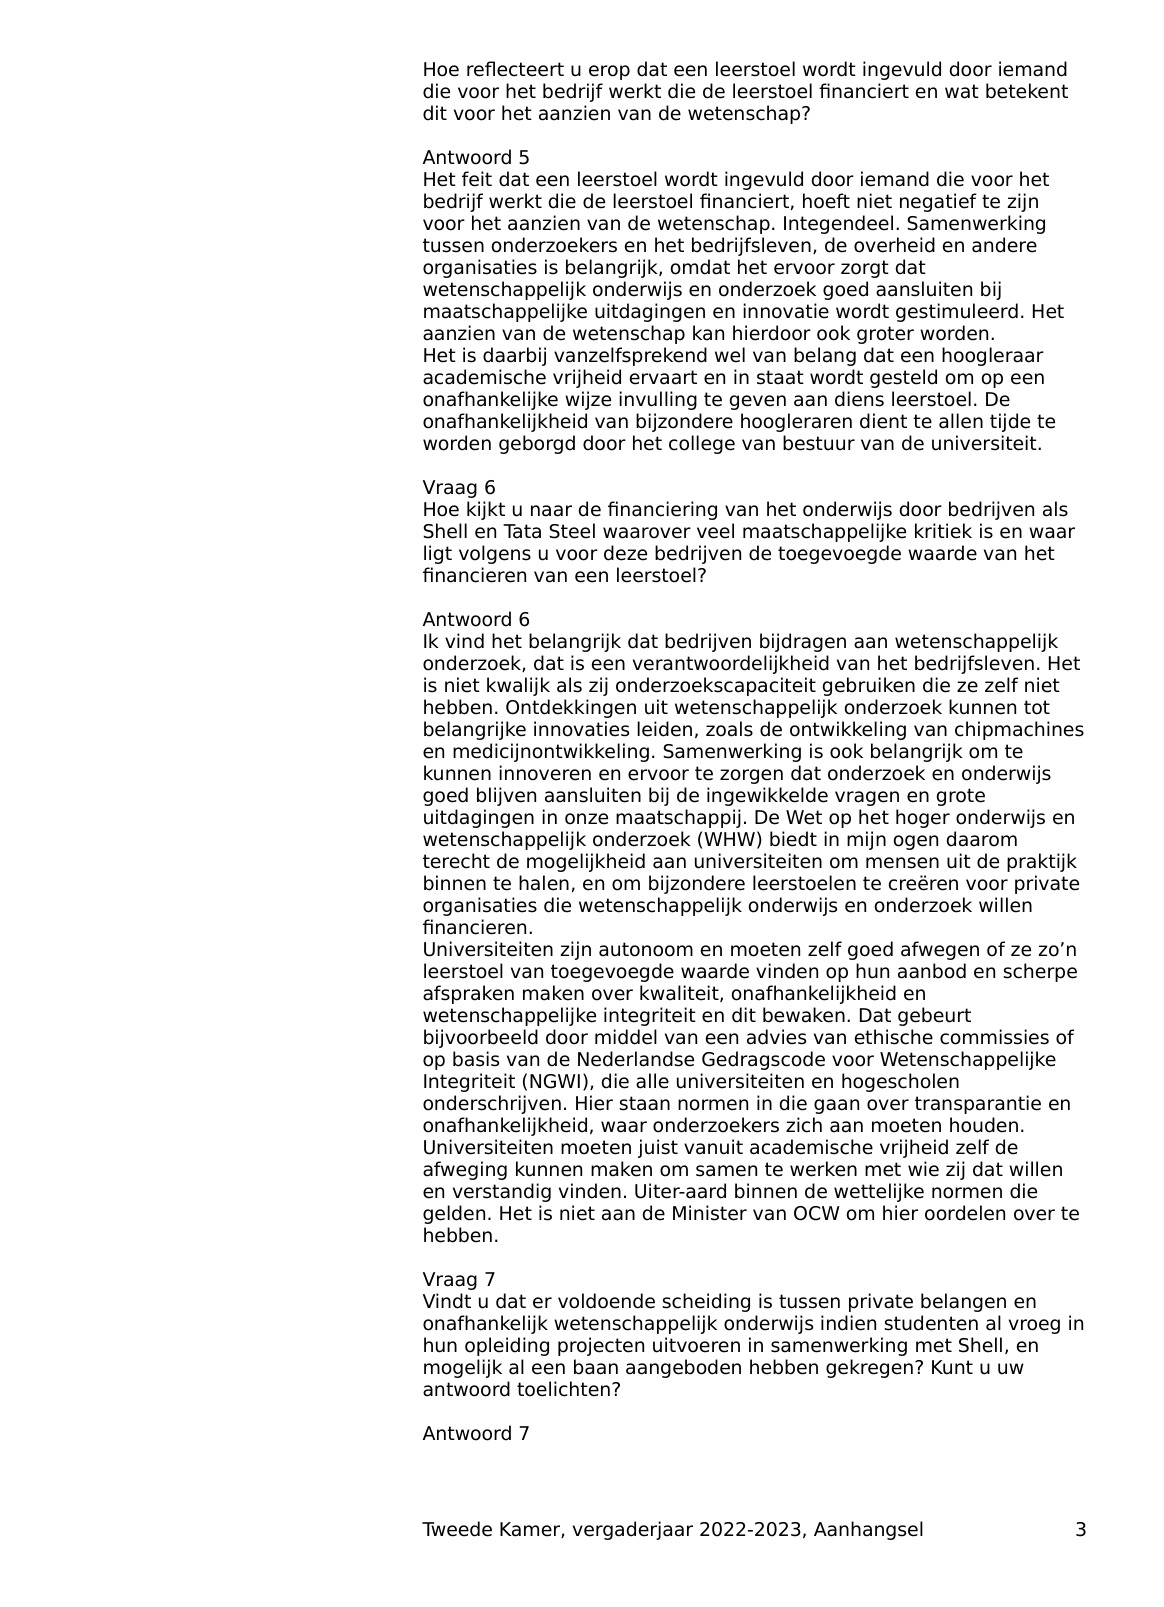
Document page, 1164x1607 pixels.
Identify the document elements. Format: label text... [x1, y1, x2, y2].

text Het feit dat een leerstoel wordt ingevuld door iemand die voor het bedrijf werkt die de leerstoel financiert, hoeft niet negatief te zijn voor het aanzien van de wetenschap. Integendeel. Samenwerking tussen onderzoekers en het bedrijfsleven, de overheid en andere organisaties is belangrijk, omdat het ervoor zorgt dat wetenschappelijk onderwijs en onderzoek goed aansluiten bij maatschappelijke uitdagingen en innovatie wordt gestimuleerd. Het aanzien van de wetenschap kan hierdoor ook groter worden. [422, 169, 1087, 345]
text Universiteiten moeten juist vanuit academische vrijheid zelf de afweging kunnen maken om samen te werken met wie zij dat willen en verstandig vinden. Uiter-aard binnen de wettelijke normen die gelden. Het is niet aan de Minister van OCW om hier oordelen over te hebben. [422, 1137, 1087, 1247]
text Universiteiten zijn autonoom en moeten zelf goed afwegen of ze zo’n leerstoel van toegevoegde waarde vinden op hun aanbod en scherpe afspraken maken over kwaliteit, onafhankelijkheid en wetenschappelijke integriteit en dit bewaken. Dat gebeurt bijvoorbeeld door middel van een advies van ethische commissies of [422, 939, 1087, 1049]
text Het is daarbij vanzelfsprekend wel van belang dat een hoogleraar academische vrijheid ervaart en in staat wordt gesteld om op een onafhankelijke wijze invulling te geven aan diens leerstoel. De onafhankelijkheid van bijzondere hoogleraren dient te allen tijde te worden geborgd door het college van bestuur van de universiteit. [422, 345, 1087, 455]
text Hoe kijkt u naar de financiering van het onderwijs door bedrijven als Shell en Tata Steel waarover veel maatschappelijke kritiek is en waar ligt volgens u voor deze bedrijven de toegevoegde waarde van het financieren van een leerstoel? [422, 499, 1087, 587]
text Antwoord 7 [422, 1423, 1087, 1445]
text Hoe reflecteert u erop dat een leerstoel wordt ingevuld door iemand die voor het bedrijf werkt die de leerstoel financiert en wat betekent dit voor het aanzien van de wetenschap? [422, 59, 1087, 125]
text Vindt u dat er voldoende scheiding is tussen private belangen en onafhankelijk wetenschappelijk onderwijs indien studenten al vroeg in hun opleiding projecten uitvoeren in samenwerking met Shell, en mogelijk al een baan aangeboden hebben gekregen? Kunt u uw antwoord toelichten? [422, 1291, 1087, 1401]
text Vraag 7 [422, 1269, 1087, 1291]
text Ik vind het belangrijk dat bedrijven bijdragen aan wetenschappelijk onderzoek, dat is een verantwoordelijkheid van het bedrijfsleven. Het is niet kwalijk als zij onderzoekscapaciteit gebruiken die ze zelf niet hebben. Ontdekkingen uit wetenschappelijk onderzoek kunnen tot belangrijke innovaties leiden, zoals de ontwikkeling van chipmachines en medicijnontwikkeling. Samenwerking is ook belangrijk om te kunnen innoveren en ervoor te zorgen dat onderzoek en onderwijs goed blijven aansluiten bij de ingewikkelde vragen en grote uitdagingen in onze maatschappij. De Wet op het hoger onderwijs en wetenschappelijk onderzoek (WHW) biedt in mijn ogen daarom terecht de mogelijkheid aan universiteiten om mensen uit de praktijk binnen te halen, en om bijzondere leerstoelen te creëren voor private organisaties die wetenschappelijk onderwijs en onderzoek willen financieren. [422, 631, 1087, 939]
text Vraag 6 [422, 477, 1087, 499]
text op basis van de Nederlandse Gedragscode voor Wetenschappelijke Integriteit (NGWI), die alle universiteiten en hogescholen onderschrijven. Hier staan normen in die gaan over transparantie en onafhankelijkheid, waar onderzoekers zich aan moeten houden. [422, 1049, 1087, 1137]
text Antwoord 6 [422, 609, 1087, 631]
text Antwoord 5 [422, 147, 1087, 169]
